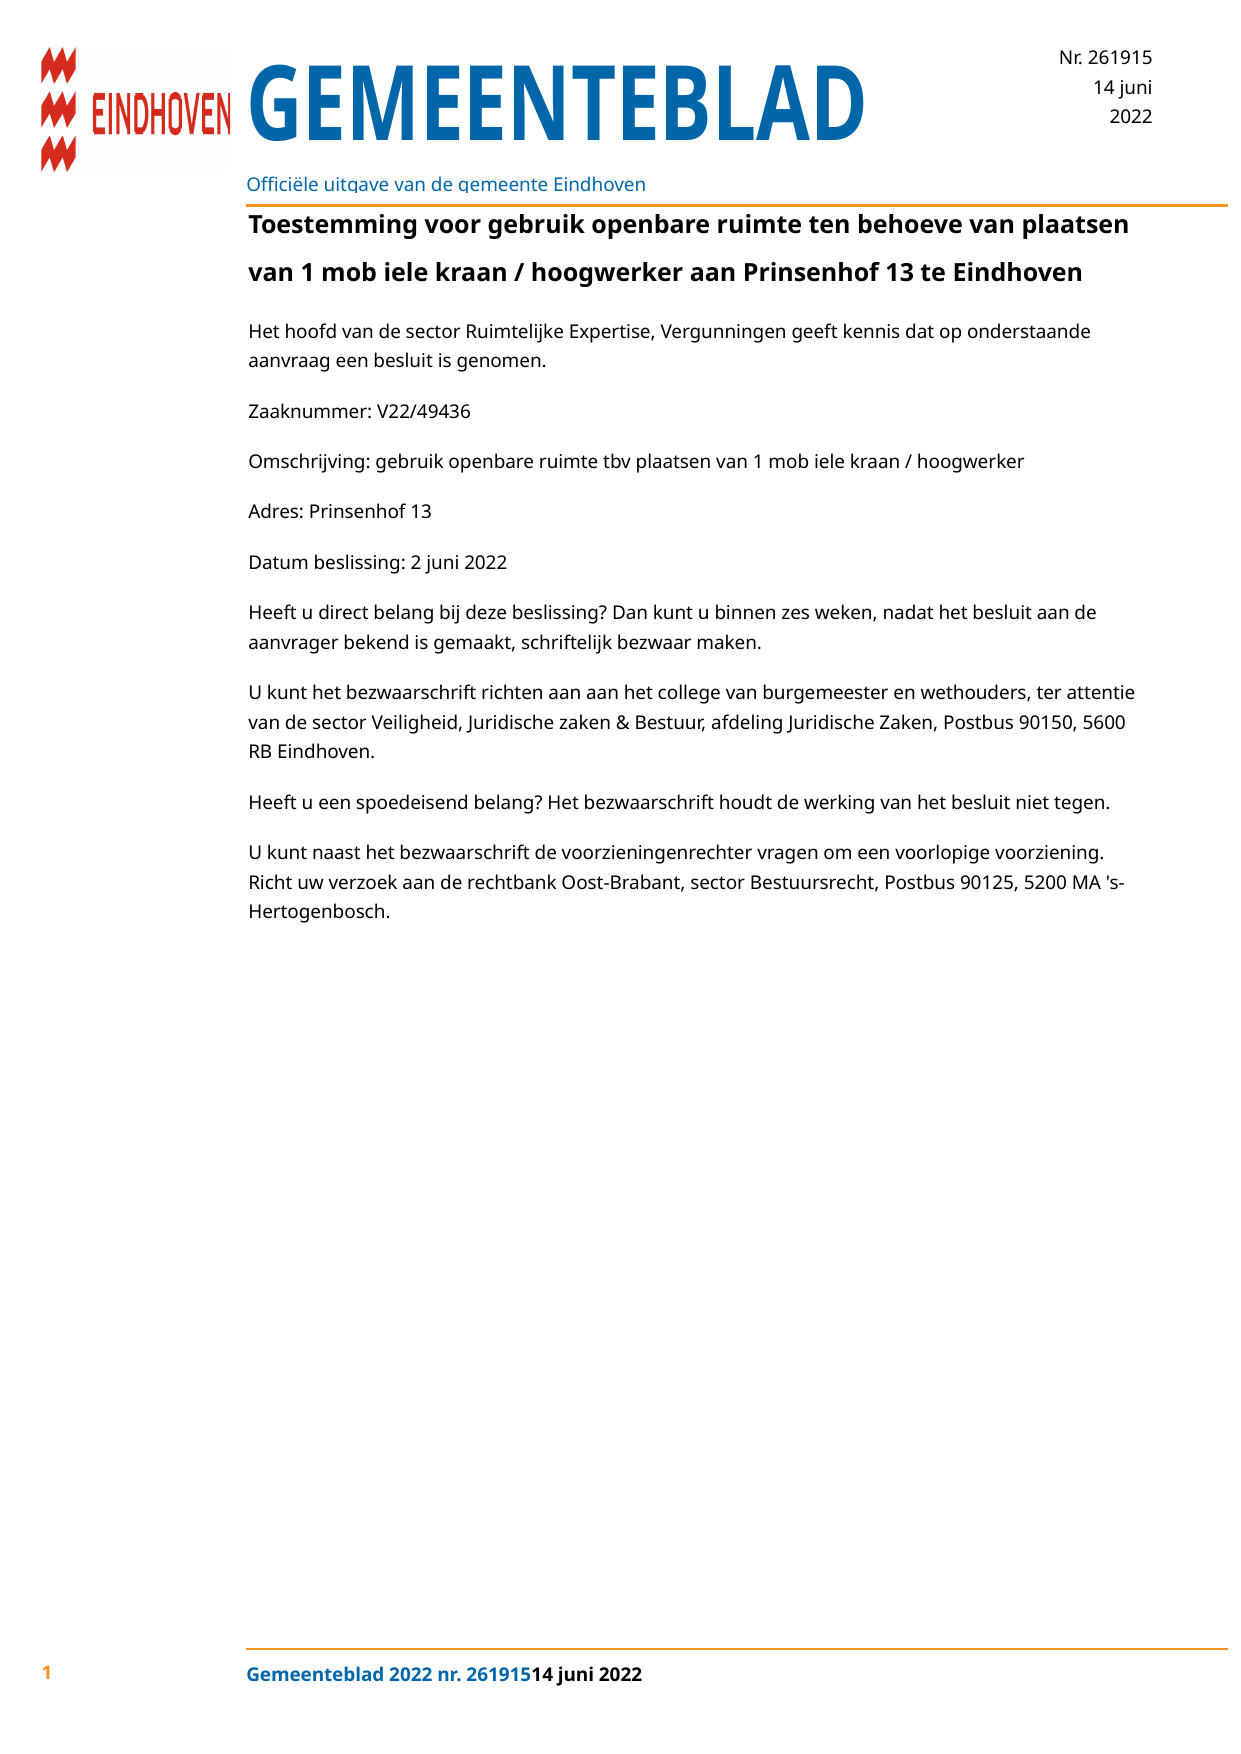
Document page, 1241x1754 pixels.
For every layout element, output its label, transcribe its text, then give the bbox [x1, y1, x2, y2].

text Heeft u direct belang bij deze beslissing? Dan kunt u binnen zes weken, nadat het besluit aan de aanvrager bekend is gemaakt, schriftelijk bezwaar maken. [248, 599, 1152, 655]
text Heeft u een spoedeisend belang? Het bezwaarschrift houdt de werking van het besluit niet tegen. [248, 789, 1152, 815]
text Het hoofd van de sector Ruimtelijke Expertise, Vergunningen geeft kennis dat op onderstaande aanvraag een besluit is genomen. [248, 318, 1152, 373]
text Adres: Prinsenhof 13 [248, 499, 1152, 524]
text Datum beslissing: 2 juni 2022 [248, 549, 1152, 575]
picture [41, 47, 231, 172]
text Zaaknummer: V22/49436 [248, 398, 1152, 424]
text U kunt het bezwaarschrift richten aan aan het college van burgemeester en wethouders, ter attentie van de sector Veiligheid, Juridische zaken & Bestuur, afdeling Juridische Zaken, Postbus 90150, 5600 RB Eindhoven. [248, 679, 1152, 764]
text Omschrijving: gebruik openbare ruimte tbv plaatsen van 1 mob iele kraan / hoogwerker [248, 448, 1152, 474]
text Toestemming voor gebruik openbare ruimte ten behoeve van plaatsen van 1 mob iele kraan / hoogwerker aan Prinsenhof 13 te Eindhoven [248, 207, 1152, 288]
text U kunt naast het bezwaarschrift de voorzieningenrechter vragen om een voorlopige voorziening. Richt uw verzoek aan de rechtbank Oost-Brabant, sector Bestuursrecht, Postbus 90125, 5200 MA 's-Hertogenbosch. [248, 839, 1152, 924]
